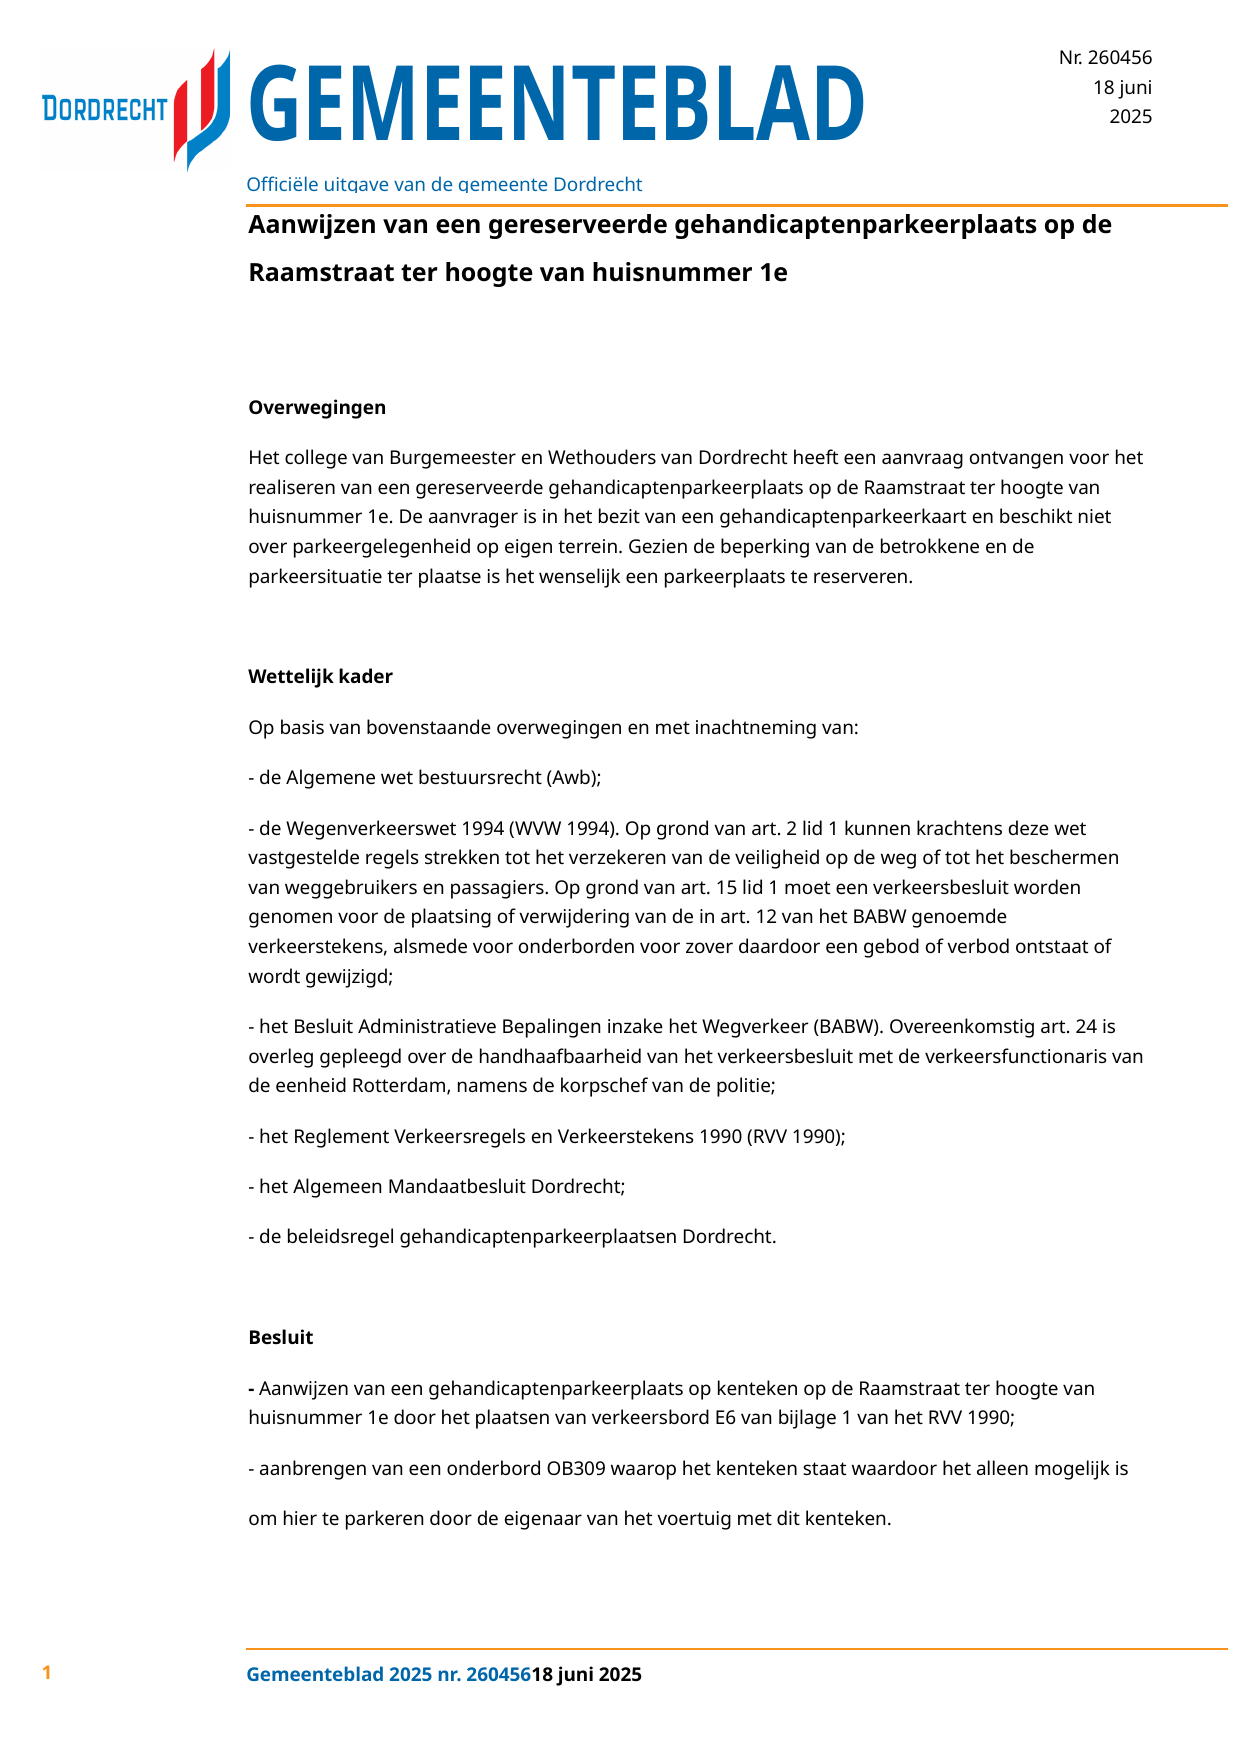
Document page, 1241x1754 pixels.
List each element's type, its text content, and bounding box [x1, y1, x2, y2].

text Overwegingen [248, 394, 1152, 420]
text - de Algemene wet bestuursrecht (Awb); [248, 764, 1152, 790]
picture [41, 47, 231, 172]
text Het college van Burgemeester en Wethouders van Dordrecht heeft een aanvraag ontvangen voor het realiseren van een gereserveerde gehandicaptenparkeerplaats op de Raamstraat ter hoogte van huisnummer 1e. De aanvrager is in het bezit van een gehandicaptenparkeerkaart en beschikt niet over parkeergelegenheid op eigen terrein. Gezien de beperking van de betrokkene en de parkeersituatie ter plaatse is het wenselijk een parkeerplaats te reserveren. [248, 444, 1152, 588]
text - het Algemeen Mandaatbesluit Dordrecht; [248, 1173, 1152, 1199]
text - de Wegenverkeerswet 1994 (WVW 1994). Op grond van art. 2 lid 1 kunnen krachtens deze wet vastgestelde regels strekken tot het verzekeren van de veiligheid op de weg of tot het beschermen van weggebruikers en passagiers. Op grond van art. 15 lid 1 moet een verkeersbesluit worden genomen voor de plaatsing of verwijdering van de in art. 12 van het BABW genoemde verkeerstekens, alsmede voor onderborden voor zover daardoor een gebod of verbod ontstaat of wordt gewijzigd; [248, 815, 1152, 988]
text Op basis van bovenstaande overwegingen en met inachtneming van: [248, 714, 1152, 740]
text om hier te parkeren door de eigenaar van het voertuig met dit kenteken. [248, 1505, 1152, 1531]
text - de beleidsregel gehandicaptenparkeerplaatsen Dordrecht. [248, 1224, 1152, 1249]
text Besluit [248, 1324, 1152, 1350]
text - Aanwijzen van een gehandicaptenparkeerplaats op kenteken op de Raamstraat ter hoogte van huisnummer 1e door het plaatsen van verkeersbord E6 van bijlage 1 van het RVV 1990; [248, 1375, 1152, 1430]
text - het Besluit Administratieve Bepalingen inzake het Wegverkeer (BABW). Overeenkomstig art. 24 is overleg gepleegd over de handhaafbaarheid van het verkeersbesluit met de verkeersfunctionaris van de eenheid Rotterdam, namens de korpschef van de politie; [248, 1013, 1152, 1098]
text Aanwijzen van een gereserveerde gehandicaptenparkeerplaats op de Raamstraat ter hoogte van huisnummer 1e [248, 207, 1152, 288]
text - het Reglement Verkeersregels en Verkeerstekens 1990 (RVV 1990); [248, 1123, 1152, 1148]
text - aanbrengen van een onderbord OB309 waarop het kenteken staat waardoor het alleen mogelijk is [248, 1455, 1152, 1481]
text Wettelijk kader [248, 664, 1152, 689]
